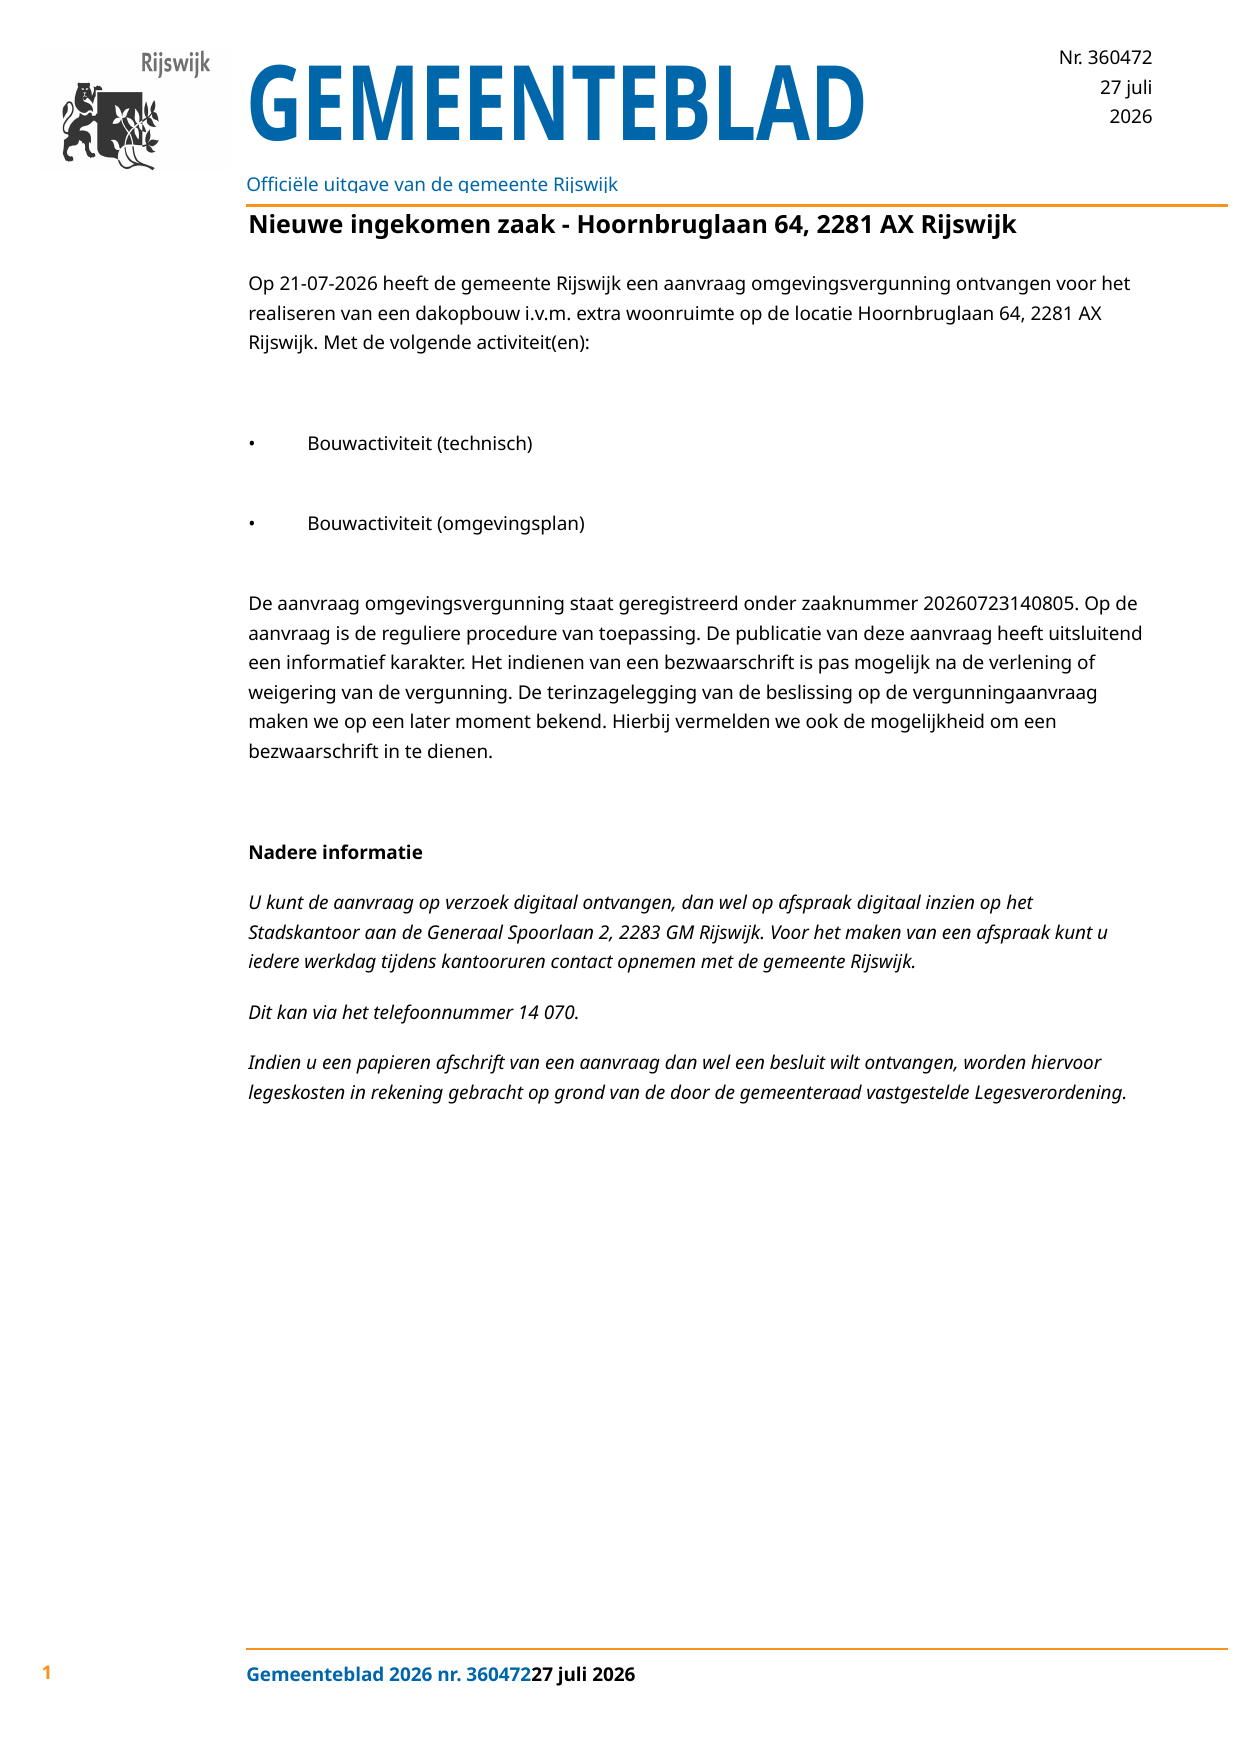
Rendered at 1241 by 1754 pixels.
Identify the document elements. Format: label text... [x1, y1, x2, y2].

text De aanvraag omgevingsvergunning staat geregistreerd onder zaaknummer 20260723140805. Op de aanvraag is de reguliere procedure van toepassing. De publicatie van deze aanvraag heeft uitsluitend een informatief karakter. Het indienen van een bezwaarschrift is pas mogelijk na de verlening of weigering van de vergunning. De terinzagelegging van de beslissing op de vergunningaanvraag maken we op een later moment bekend. Hierbij vermelden we ook de mogelijkheid om een bezwaarschrift in te dienen. [248, 590, 1152, 764]
text Nadere informatie [248, 839, 1152, 865]
text U kunt de aanvraag op verzoek digitaal ontvangen, dan wel op afspraak digitaal inzien op het Stadskantoor aan de Generaal Spoorlaan 2, 2283 GM Rijswijk. Voor het maken van een afspraak kunt u iedere werkdag tijdens kantooruren contact opnemen met de gemeente Rijswijk. [248, 889, 1152, 974]
text Op 21-07-2026 heeft de gemeente Rijswijk een aanvraag omgevingsvergunning ontvangen voor het realiseren van een dakopbouw i.v.m. extra woonruimte op de locatie Hoornbruglaan 64, 2281 AX Rijswijk. Met de volgende activiteit(en): [248, 270, 1152, 355]
text Nieuwe ingekomen zaak - Hoornbruglaan 64, 2281 AX Rijswijk [248, 207, 1152, 241]
list Bouwactiviteit (technisch) [248, 430, 1152, 456]
text Indien u een papieren afschrift van een aanvraag dan wel een besluit wilt ontvangen, worden hiervoor legeskosten in rekening gebracht op grond van de door de gemeenteraad vastgestelde Legesverordening. [248, 1049, 1152, 1105]
list Bouwactiviteit (omgevingsplan) [248, 510, 1152, 536]
picture [41, 47, 231, 172]
text Dit kan via het telefoonnummer 14 070. [248, 999, 1152, 1025]
